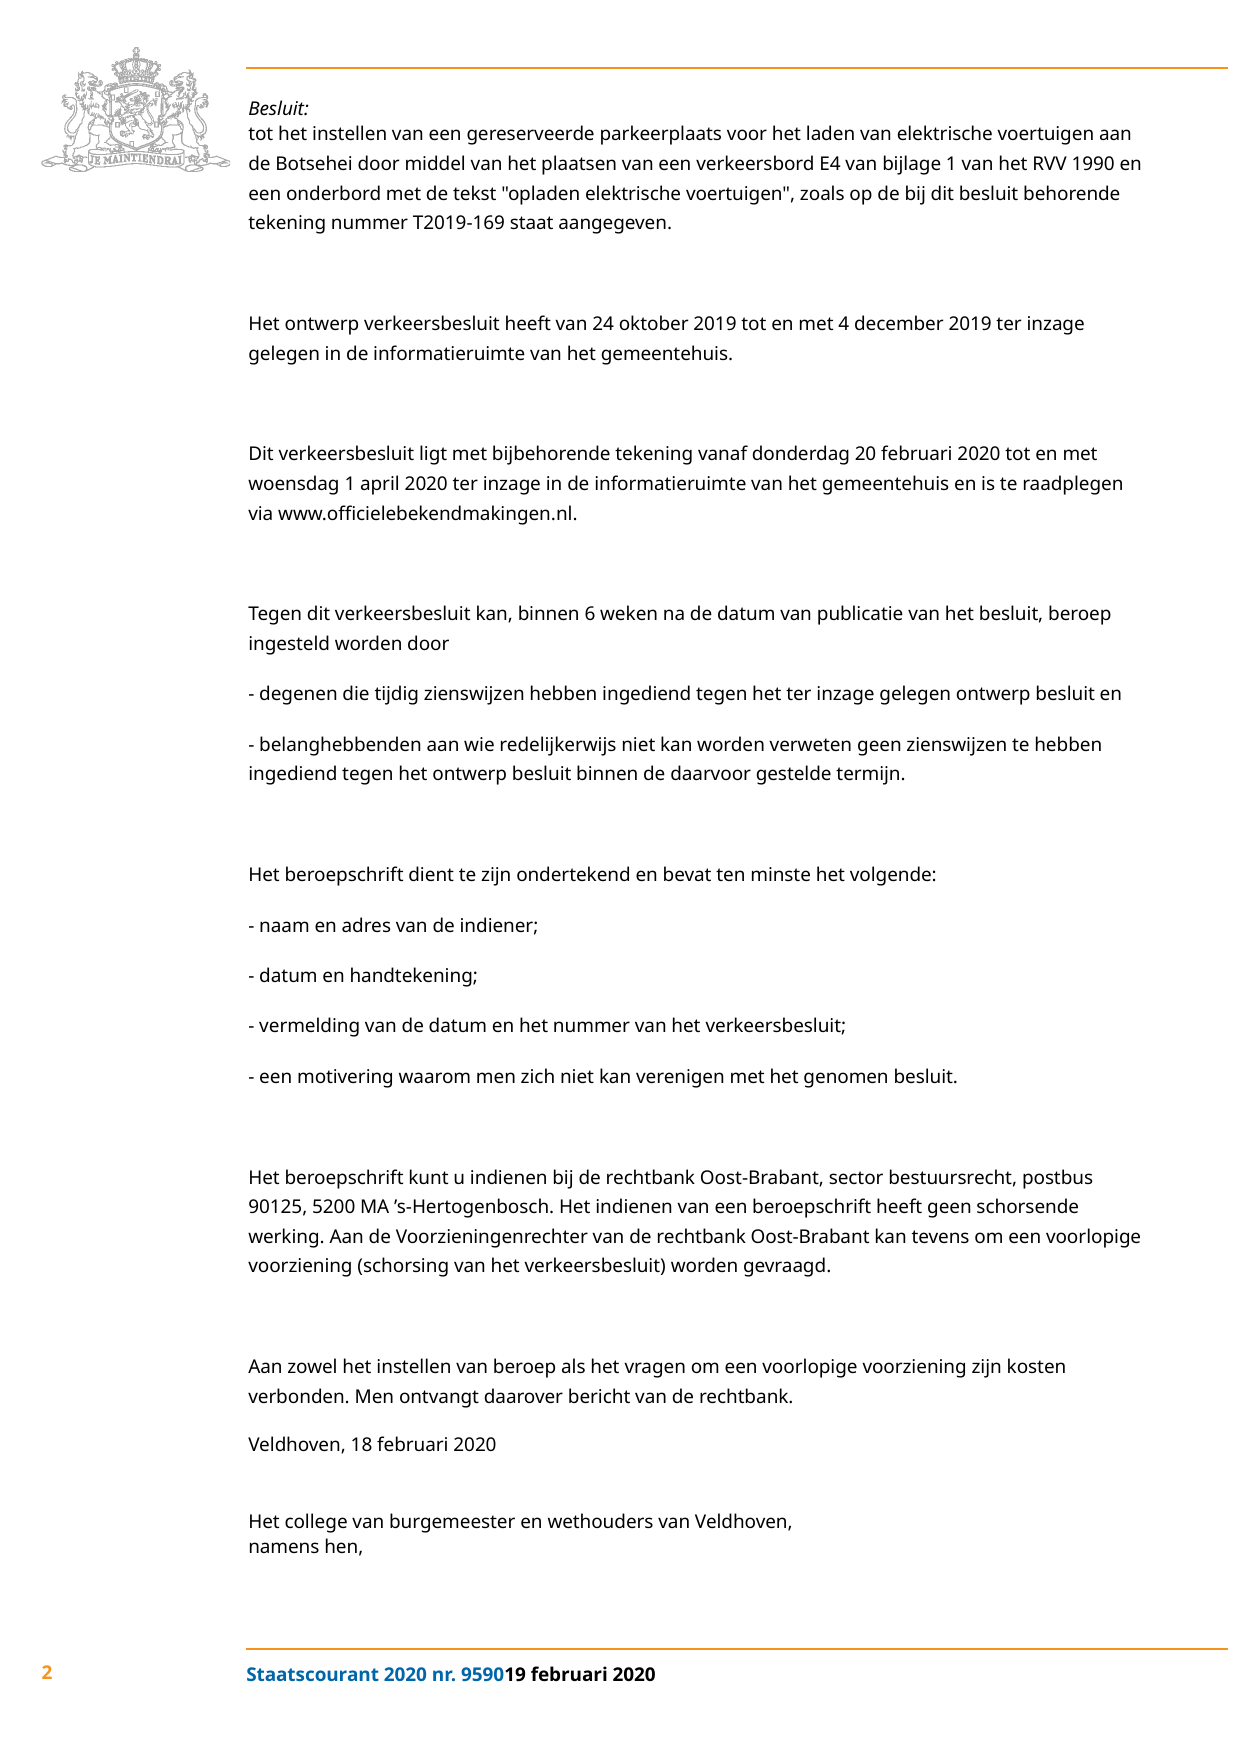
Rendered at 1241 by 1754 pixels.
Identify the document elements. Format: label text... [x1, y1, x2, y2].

text tot het instellen van een gereserveerde parkeerplaats voor het laden van elektrische voertuigen aan de Botsehei door middel van het plaatsen van een verkeersbord E4 van bijlage 1 van het RVV 1990 en een onderbord met de tekst "opladen elektrische voertuigen", zoals op de bij dit besluit behorende tekening nummer T2019-169 staat aangegeven. [248, 121, 1152, 235]
text - belanghebbenden aan wie redelijkerwijs niet kan worden verweten geen zienswijzen te hebben ingediend tegen het ontwerp besluit binnen de daarvoor gestelde termijn. [248, 731, 1152, 786]
text Het ontwerp verkeersbesluit heeft van 24 oktober 2019 tot en met 4 december 2019 ter inzage gelegen in de informatieruimte van het gemeentehuis. [248, 310, 1152, 365]
text Tegen dit verkeersbesluit kan, binnen 6 weken na de datum van publicatie van het besluit, beroep ingesteld worden door [248, 601, 1152, 656]
text - degenen die tijdig zienswijzen hebben ingediend tegen het ter inzage gelegen ontwerp besluit en [248, 681, 1152, 706]
text Veldhoven, 18 februari 2020 [248, 1431, 1152, 1457]
text - vermelding van de datum en het nummer van het verkeersbesluit; [248, 1013, 1152, 1038]
text Het beroepschrift kunt u indienen bij de rechtbank Oost-Brabant, sector bestuursrecht, postbus 90125, 5200 MA ’s-Hertogenbosch. Het indienen van een beroepschrift heeft geen schorsende werking. Aan de Voorzieningenrechter van de rechtbank Oost-Brabant kan tevens om een voorlopige voorziening (schorsing van het verkeersbesluit) worden gevraagd. [248, 1164, 1152, 1278]
text - datum en handtekening; [248, 962, 1152, 988]
picture [41, 47, 231, 172]
text Het beroepschrift dient te zijn ondertekend en bevat ten minste het volgende: [248, 861, 1152, 887]
text Besluit: [248, 95, 1152, 121]
text Dit verkeersbesluit ligt met bijbehorende tekening vanaf donderdag 20 februari 2020 tot en met woensdag 1 april 2020 ter inzage in de informatieruimte van het gemeentehuis en is te raadplegen via www.officielebekendmakingen.nl. [248, 441, 1152, 525]
text Aan zowel het instellen van beroep als het vragen om een voorlopige voorziening zijn kosten verbonden. Men ontvangt daarover bericht van de rechtbank. [248, 1353, 1152, 1409]
text namens hen, [248, 1534, 1152, 1559]
text - een motivering waarom men zich niet kan verenigen met het genomen besluit. [248, 1063, 1152, 1089]
text Het college van burgemeester en wethouders van Veldhoven, [248, 1508, 1152, 1534]
text - naam en adres van de indiener; [248, 912, 1152, 937]
